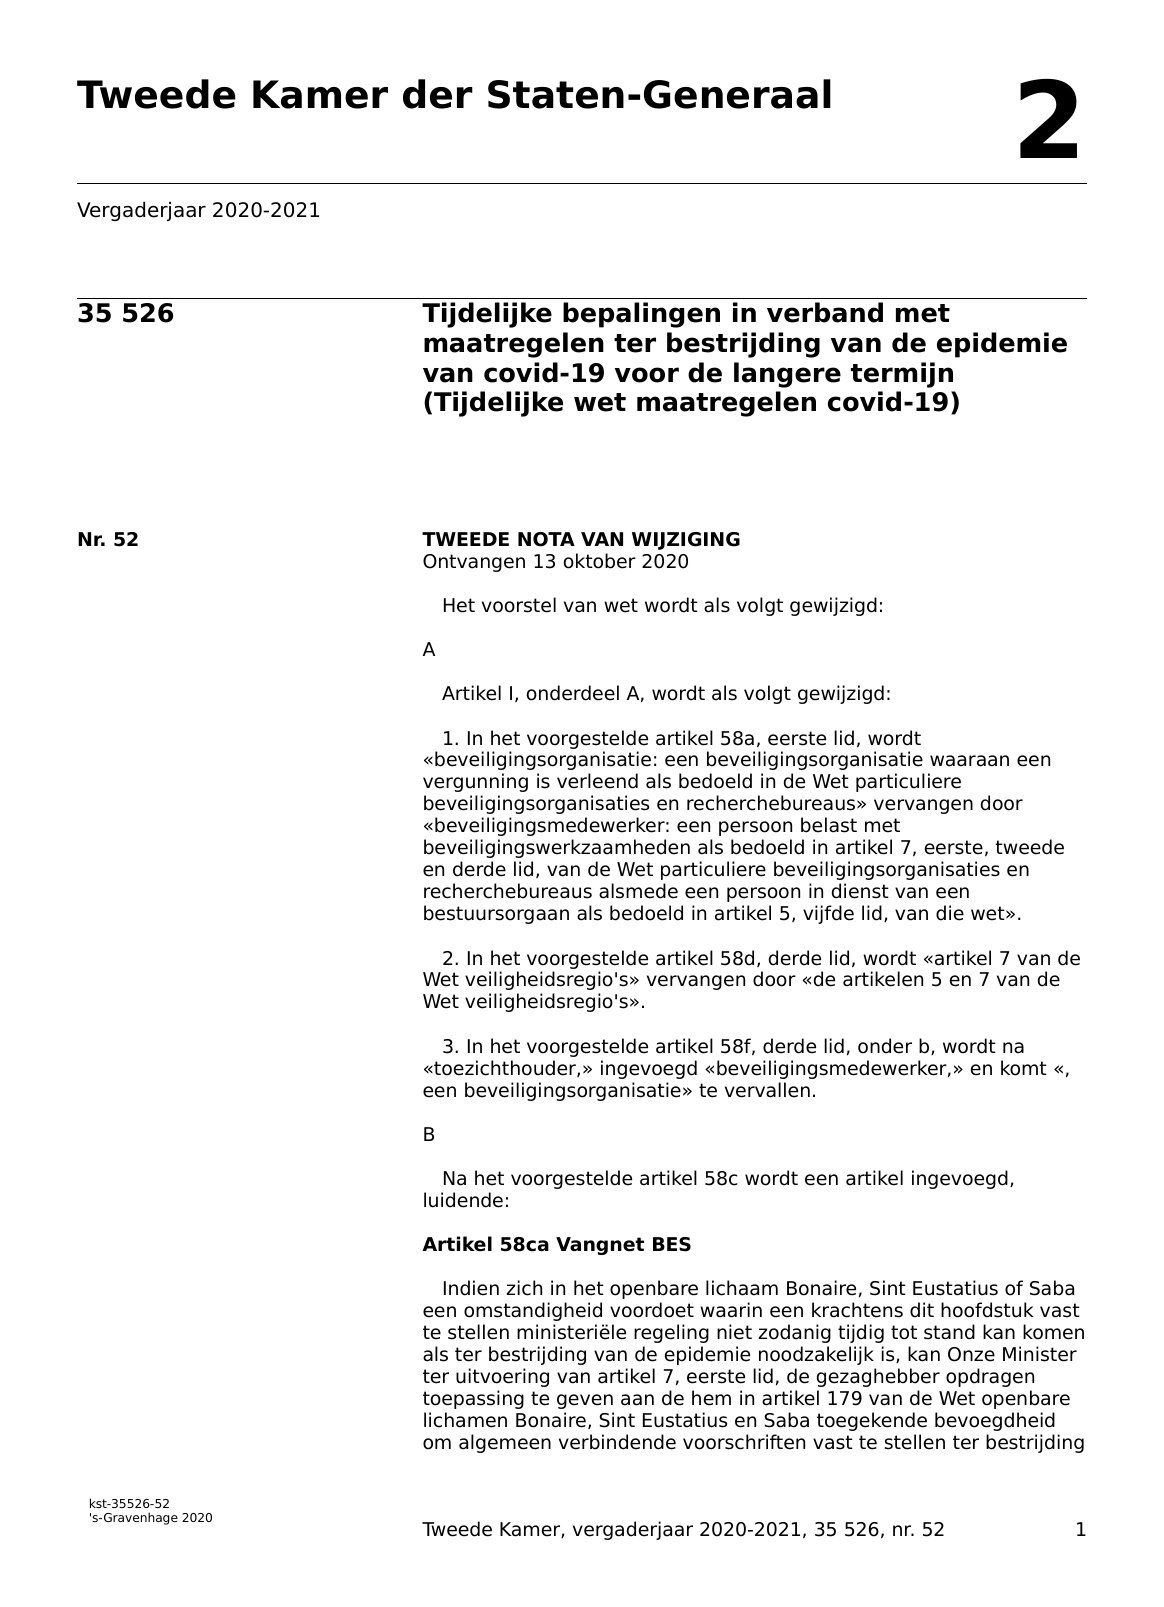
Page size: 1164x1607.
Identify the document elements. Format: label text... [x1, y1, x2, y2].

table_header 2 [886, 59, 1087, 183]
subtitle A [422, 639, 1087, 661]
text 's-Gravenhage 2020 [88, 1511, 323, 1525]
text Indien zich in het openbare lichaam Bonaire, Sint Eustatius of Saba een omstandigheid voordoet waarin een krachtens dit hoofdstuk vast te stellen ministeriële regeling niet zodanig tijdig tot stand kan komen als ter bestrijding van de epidemie noodzakelijk is, kan Onze Minister ter uitvoering van artikel 7, eerste lid, de gezaghebber opdragen toepassing te geven aan de hem in artikel 179 van de Wet openbare lichamen Bonaire, Sint Eustatius en Saba toegekende bevoegdheid om algemeen verbindende voorschriften vast te stellen ter bestrijding [422, 1278, 1087, 1454]
text 1. In het voorgestelde artikel 58a, eerste lid, wordt «beveiligingsorganisatie: een beveiligingsorganisatie waaraan een vergunning is verleend als bedoeld in de Wet particuliere beveiligingsorganisaties en recherchebureaus» vervangen door «beveiligingsmedewerker: een persoon belast met beveiligingswerkzaamheden als bedoeld in artikel 7, eerste, tweede en derde lid, van de Wet particuliere beveiligingsorganisaties en recherchebureaus alsmede een persoon in dienst van een bestuursorgaan als bedoeld in artikel 5, vijfde lid, van die wet». [422, 727, 1087, 925]
text Artikel I, onderdeel A, wordt als volgt gewijzigd: [422, 683, 1087, 705]
table_cell Vergaderjaar 2020-2021 [77, 184, 1087, 298]
text Het voorstel van wet wordt als volgt gewijzigd: [422, 595, 1087, 617]
subtitle Artikel 58ca Vangnet BES [422, 1234, 1087, 1256]
subtitle 35 526 Tijdelijke bepalingen in verband met maatregelen ter bestrijding van de epidemie van covid-19 voor de langere termijn (Tijdelijke wet maatregelen covid-19) [77, 299, 1087, 418]
text 3. In het voorgestelde artikel 58f, derde lid, onder b, wordt na «toezichthouder,» ingevoegd «beveiligingsmedewerker,» en komt «, een beveiligingsorganisatie» te vervallen. [422, 1036, 1087, 1101]
text Na het voorgestelde artikel 58c wordt een artikel ingevoegd, luidende: [422, 1168, 1087, 1212]
text 2. In het voorgestelde artikel 58d, derde lid, wordt «artikel 7 van de Wet veiligheidsregio's» vervangen door «de artikelen 5 en 7 van de Wet veiligheidsregio's». [422, 947, 1087, 1013]
text Ontvangen 13 oktober 2020 [422, 551, 1087, 573]
subtitle Nr. 52 TWEEDE NOTA VAN WIJZIGING [77, 529, 1087, 551]
table_header Tweede Kamer der Staten-Generaal [77, 59, 886, 183]
subtitle B [422, 1124, 1087, 1146]
text kst-35526-52 [88, 1497, 323, 1511]
